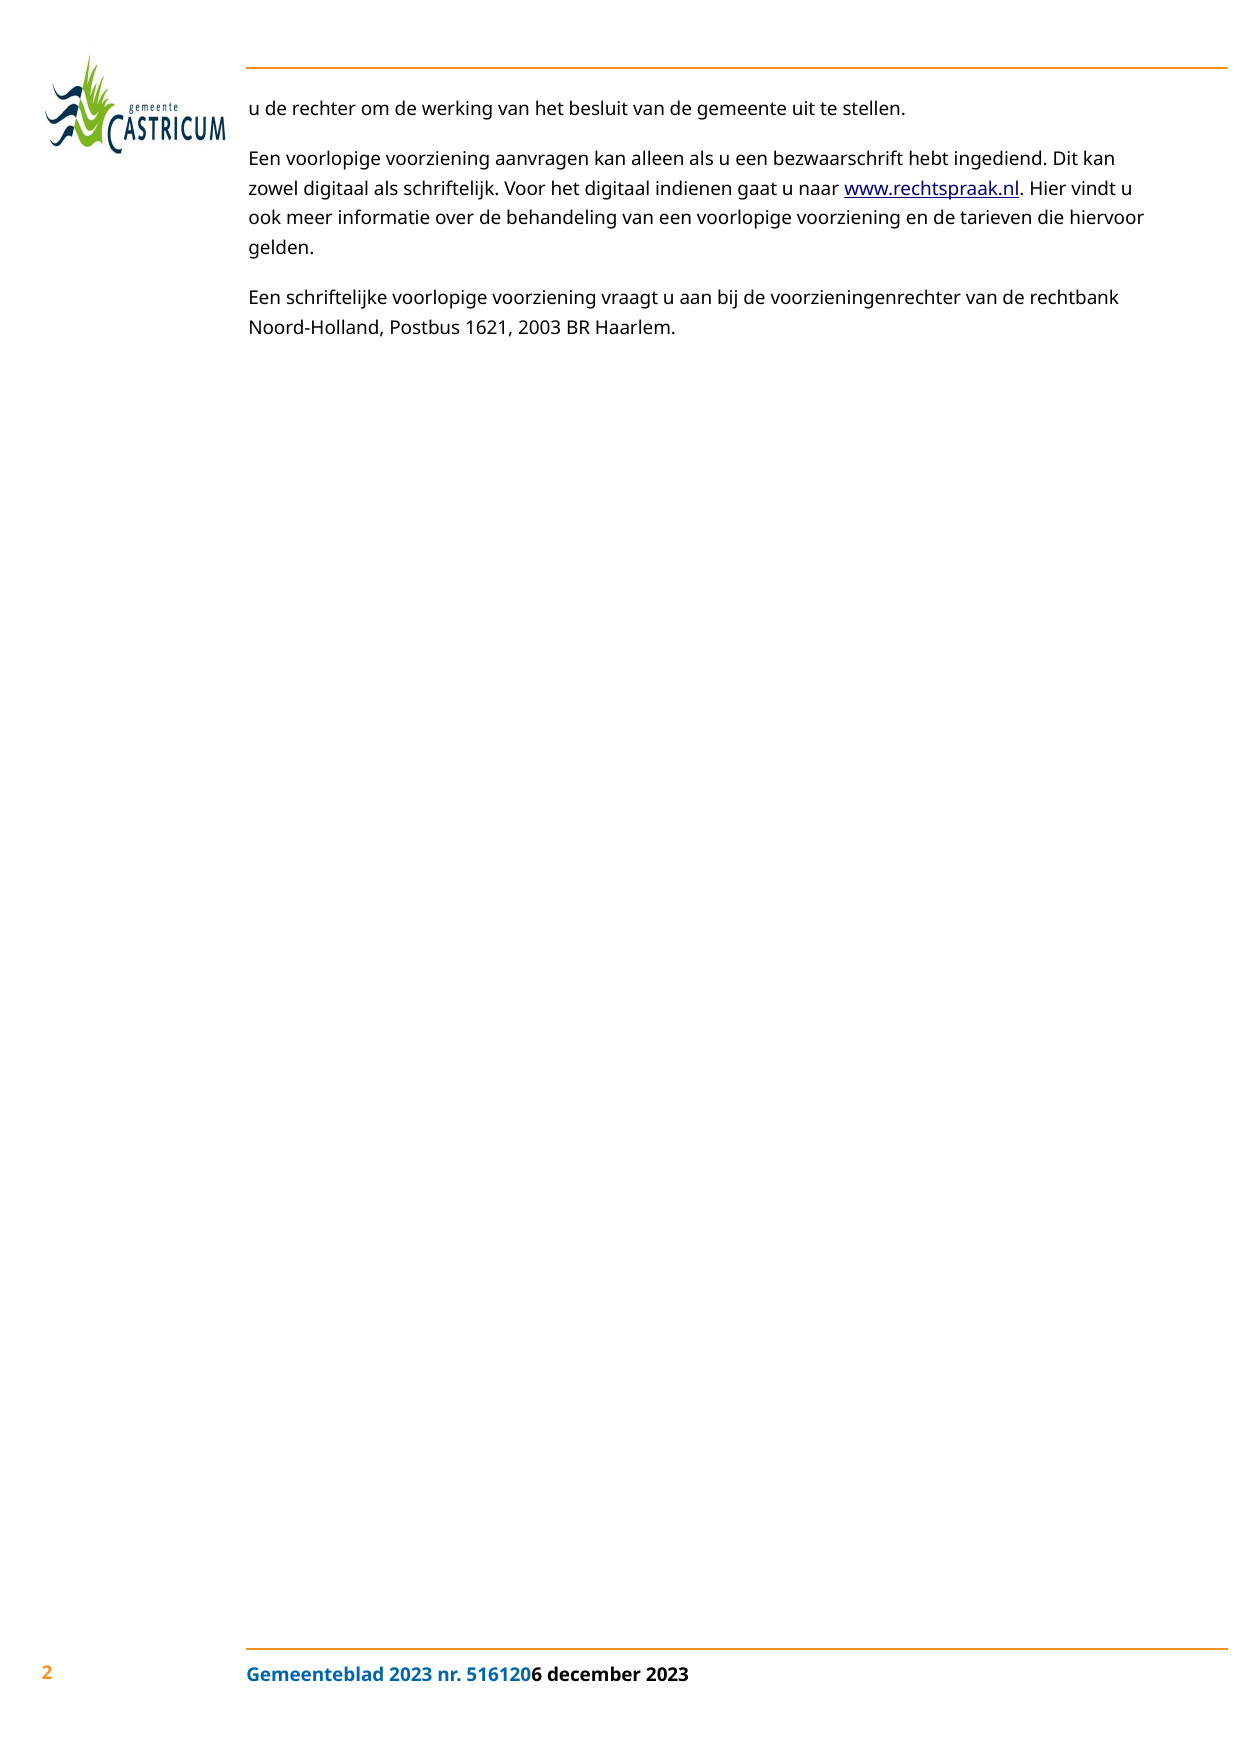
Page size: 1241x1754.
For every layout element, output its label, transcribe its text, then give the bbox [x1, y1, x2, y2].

text u de rechter om de werking van het besluit van de gemeente uit te stellen. [248, 95, 1152, 121]
text Een schriftelijke voorlopige voorziening vraagt u aan bij de voorzieningenrechter van de rechtbank Noord-Holland, Postbus 1621, 2003 BR Haarlem. [248, 284, 1152, 340]
text Een voorlopige voorziening aanvragen kan alleen als u een bezwaarschrift hebt ingediend. Dit kan zowel digitaal als schriftelijk. Voor het digitaal indienen gaat u naar www.rechtspraak.nl. Hier vindt u ook meer informatie over de behandeling van een voorlopige voorziening en de tarieven die hiervoor gelden. [248, 145, 1152, 260]
picture [41, 47, 231, 172]
